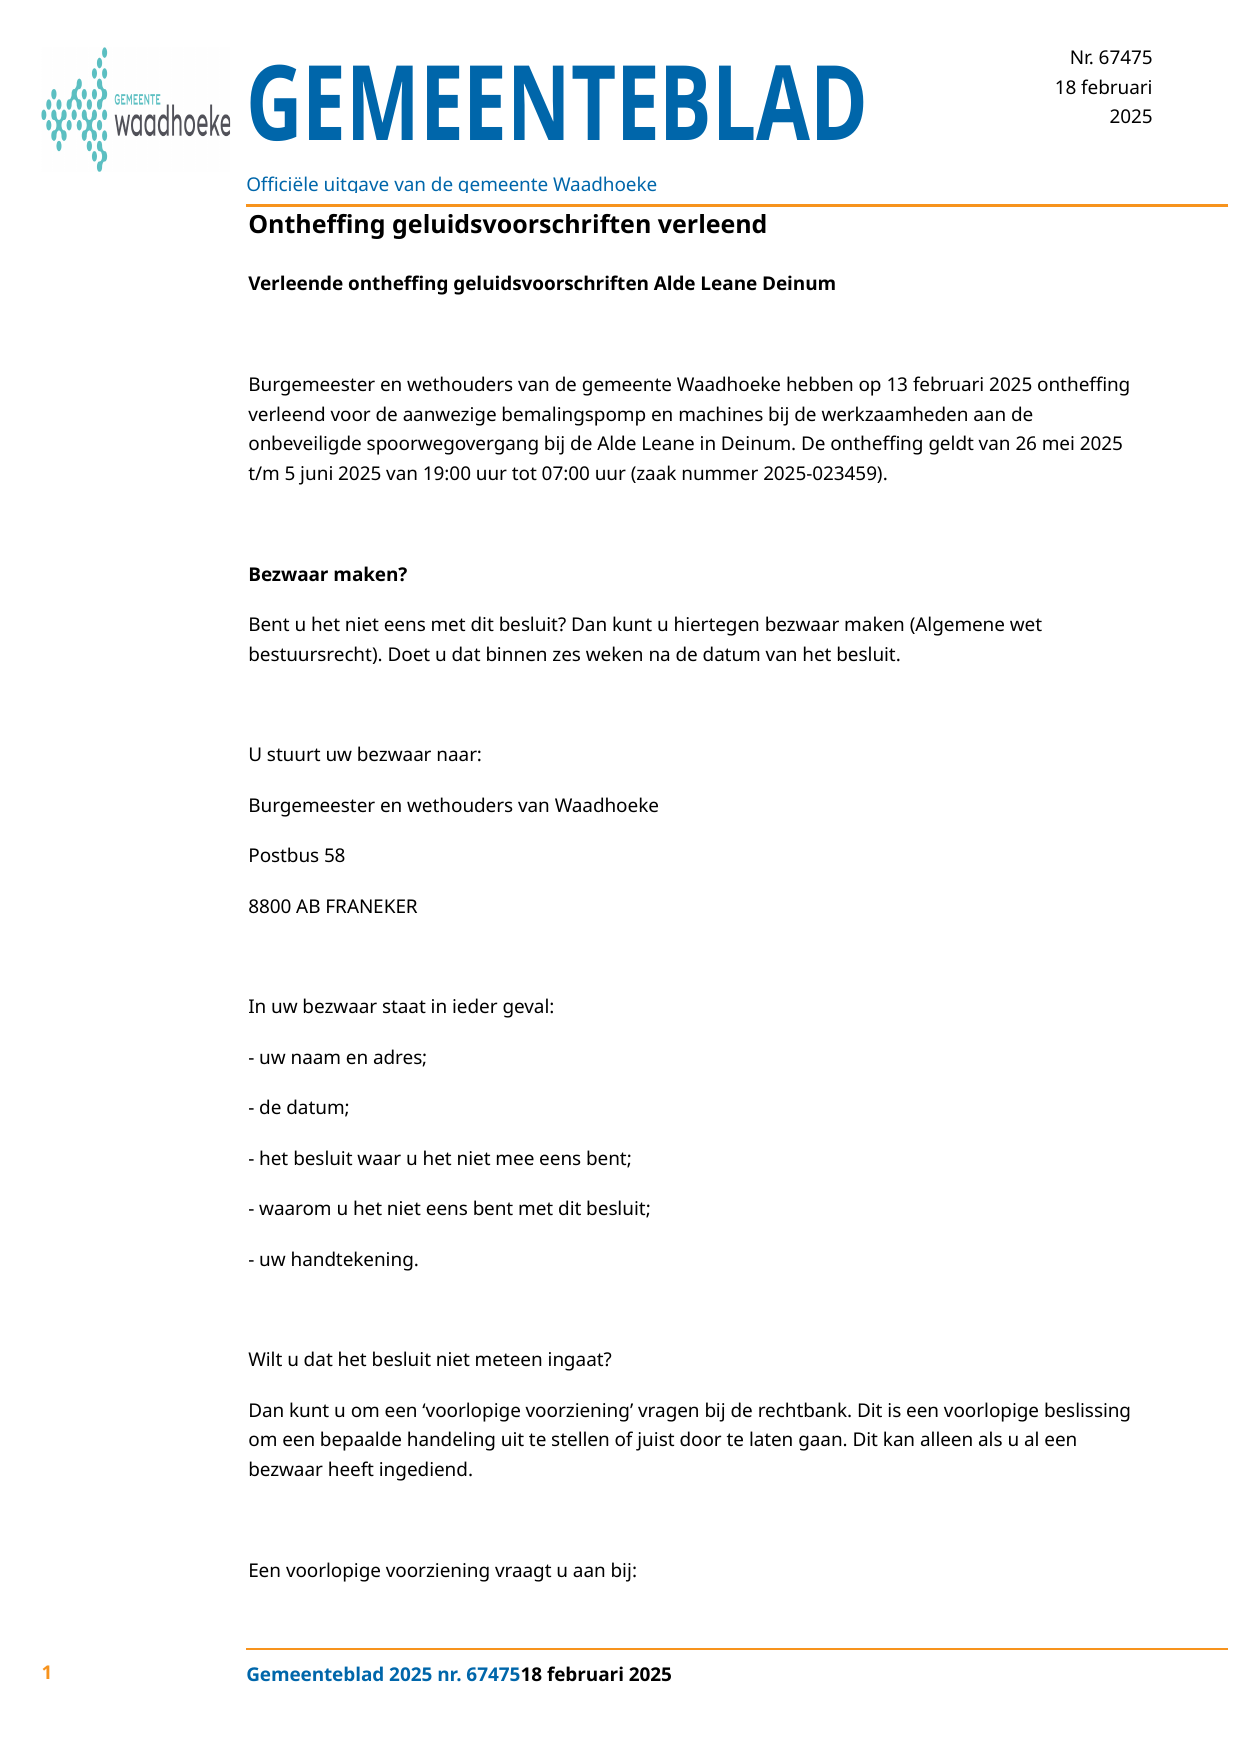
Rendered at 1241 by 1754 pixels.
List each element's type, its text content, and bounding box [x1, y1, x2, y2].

text - uw handtekening. [248, 1246, 1152, 1271]
text In uw bezwaar staat in ieder geval: [248, 994, 1152, 1019]
text Postbus 58 [248, 842, 1152, 868]
text Bezwaar maken? [248, 561, 1152, 586]
picture [41, 47, 231, 172]
text Een voorlopige voorziening vraagt u aan bij: [248, 1557, 1152, 1583]
text Wilt u dat het besluit niet meteen ingaat? [248, 1347, 1152, 1372]
text Verleende ontheffing geluidsvoorschriften Alde Leane Deinum [248, 270, 1152, 296]
text 8800 AB FRANEKER [248, 893, 1152, 918]
text - het besluit waar u het niet mee eens bent; [248, 1145, 1152, 1171]
text U stuurt uw bezwaar naar: [248, 742, 1152, 767]
text - waarom u het niet eens bent met dit besluit; [248, 1195, 1152, 1221]
text - uw naam en adres; [248, 1044, 1152, 1070]
text Bent u het niet eens met dit besluit? Dan kunt u hiertegen bezwaar maken (Algemene wet bestuursrecht). Doet u dat binnen zes weken na de datum van het besluit. [248, 611, 1152, 666]
text Burgemeester en wethouders van de gemeente Waadhoeke hebben op 13 februari 2025 ontheffing verleend voor de aanwezige bemalingspomp en machines bij de werkzaamheden aan de onbeveiligde spoorwegovergang bij de Alde Leane in Deinum. De ontheffing geldt van 26 mei 2025 t/m 5 juni 2025 van 19:00 uur tot 07:00 uur (zaak nummer 2025-023459). [248, 371, 1152, 486]
text - de datum; [248, 1094, 1152, 1120]
text Dan kunt u om een ‘voorlopige voorziening’ vragen bij de rechtbank. Dit is een voorlopige beslissing om een bepaalde handeling uit te stellen of juist door te laten gaan. Dit kan alleen als u al een bezwaar heeft ingediend. [248, 1397, 1152, 1482]
text Ontheffing geluidsvoorschriften verleend [248, 207, 1152, 241]
text Burgemeester en wethouders van Waadhoeke [248, 792, 1152, 818]
